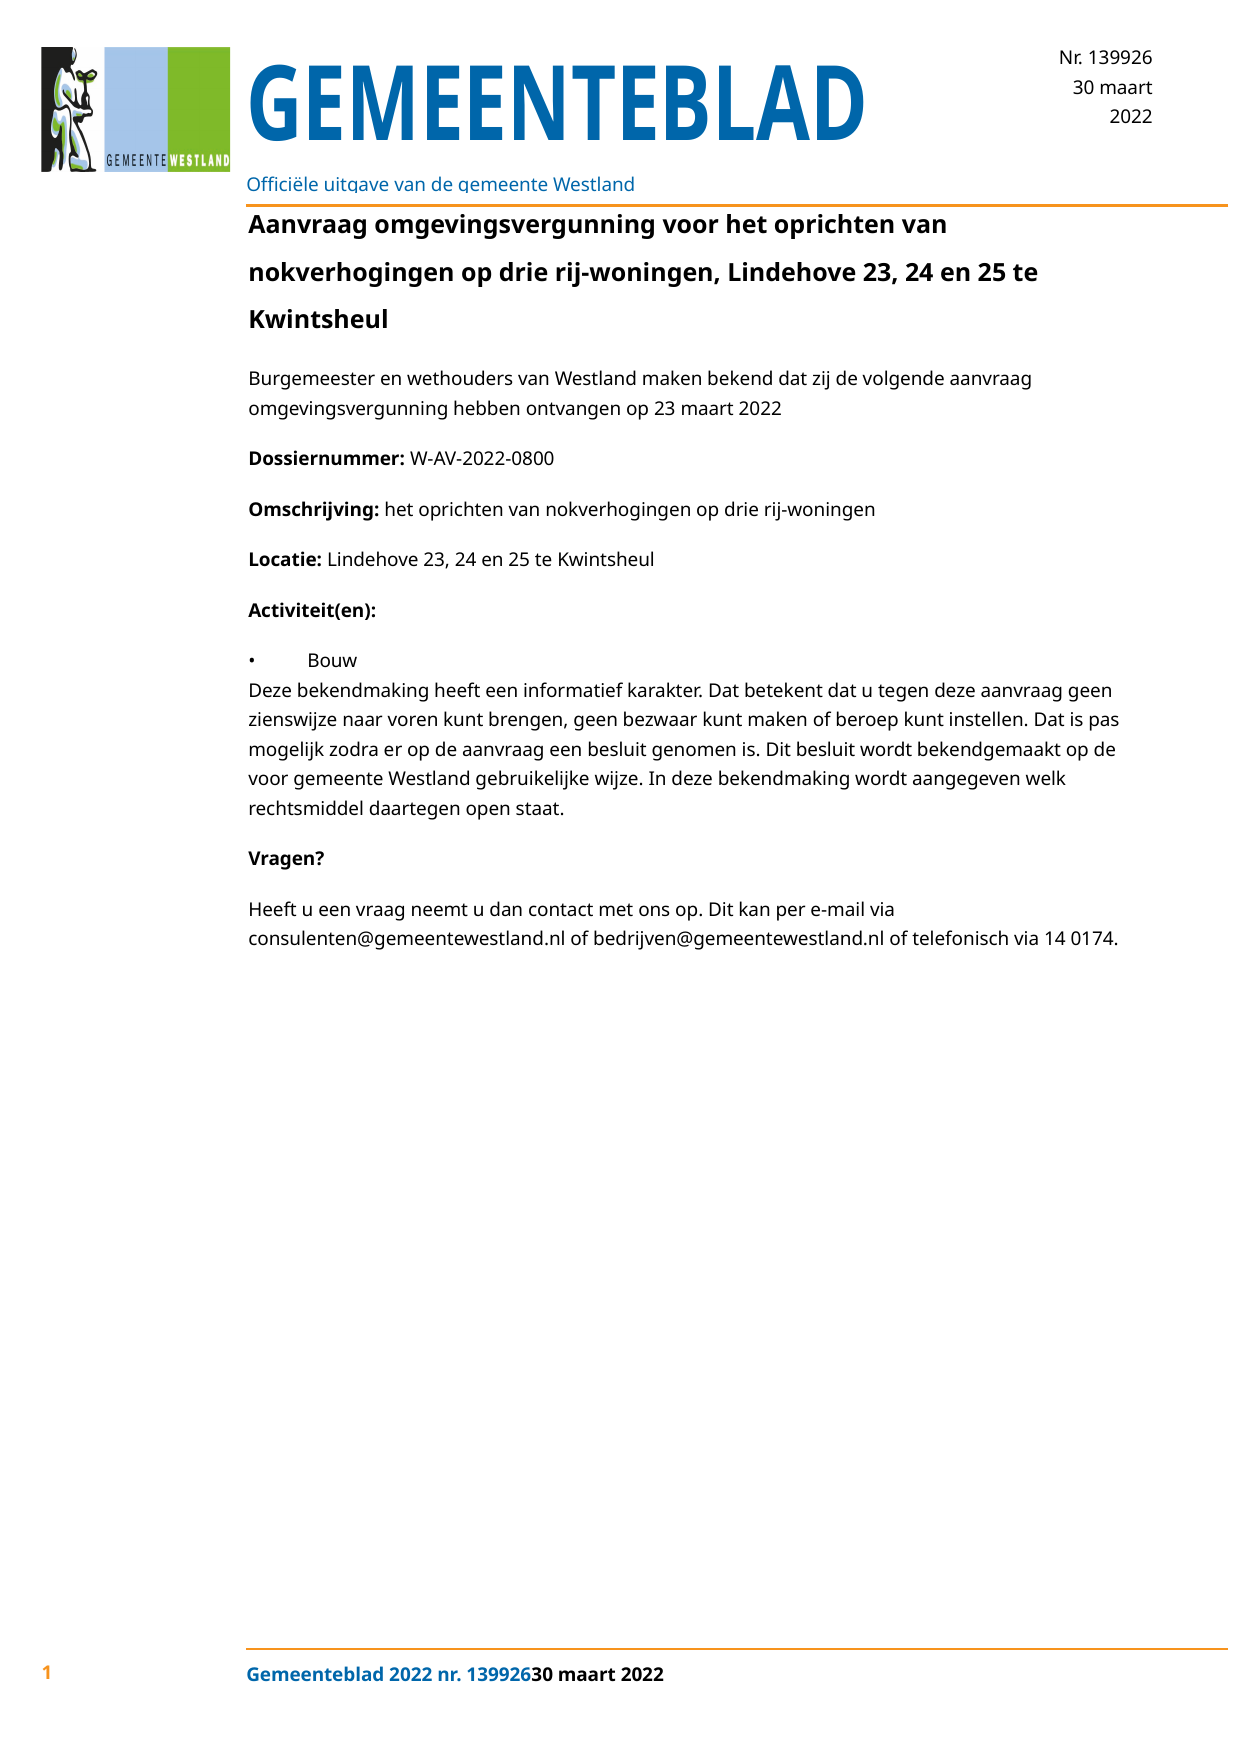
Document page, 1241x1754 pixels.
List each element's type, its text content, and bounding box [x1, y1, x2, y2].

text Aanvraag omgevingsvergunning voor het oprichten van nokverhogingen op drie rij-woningen, Lindehove 23, 24 en 25 te Kwintsheul [248, 207, 1152, 336]
picture [41, 47, 231, 172]
text Dossiernummer: W-AV-2022-0800 [248, 446, 1152, 471]
text Activiteit(en): [248, 597, 1152, 622]
text Burgemeester en wethouders van Westland maken bekend dat zij de volgende aanvraag omgevingsvergunning hebben ontvangen op 23 maart 2022 [248, 366, 1152, 421]
list Bouw [248, 647, 1152, 673]
text Vragen? [248, 846, 1152, 871]
text Omschrijving: het oprichten van nokverhogingen op drie rij-woningen [248, 496, 1152, 522]
text Locatie: Lindehove 23, 24 en 25 te Kwintsheul [248, 546, 1152, 572]
text Heeft u een vraag neemt u dan contact met ons op. Dit kan per e-mail via consulenten@gemeentewestland.nl of bedrijven@gemeentewestland.nl of telefonisch via 14 0174. [248, 896, 1152, 951]
text Deze bekendmaking heeft een informatief karakter. Dat betekent dat u tegen deze aanvraag geen zienswijze naar voren kunt brengen, geen bezwaar kunt maken of beroep kunt instellen. Dat is pas mogelijk zodra er op de aanvraag een besluit genomen is. Dit besluit wordt bekendgemaakt op de voor gemeente Westland gebruikelijke wijze. In deze bekendmaking wordt aangegeven welk rechtsmiddel daartegen open staat. [248, 677, 1152, 821]
